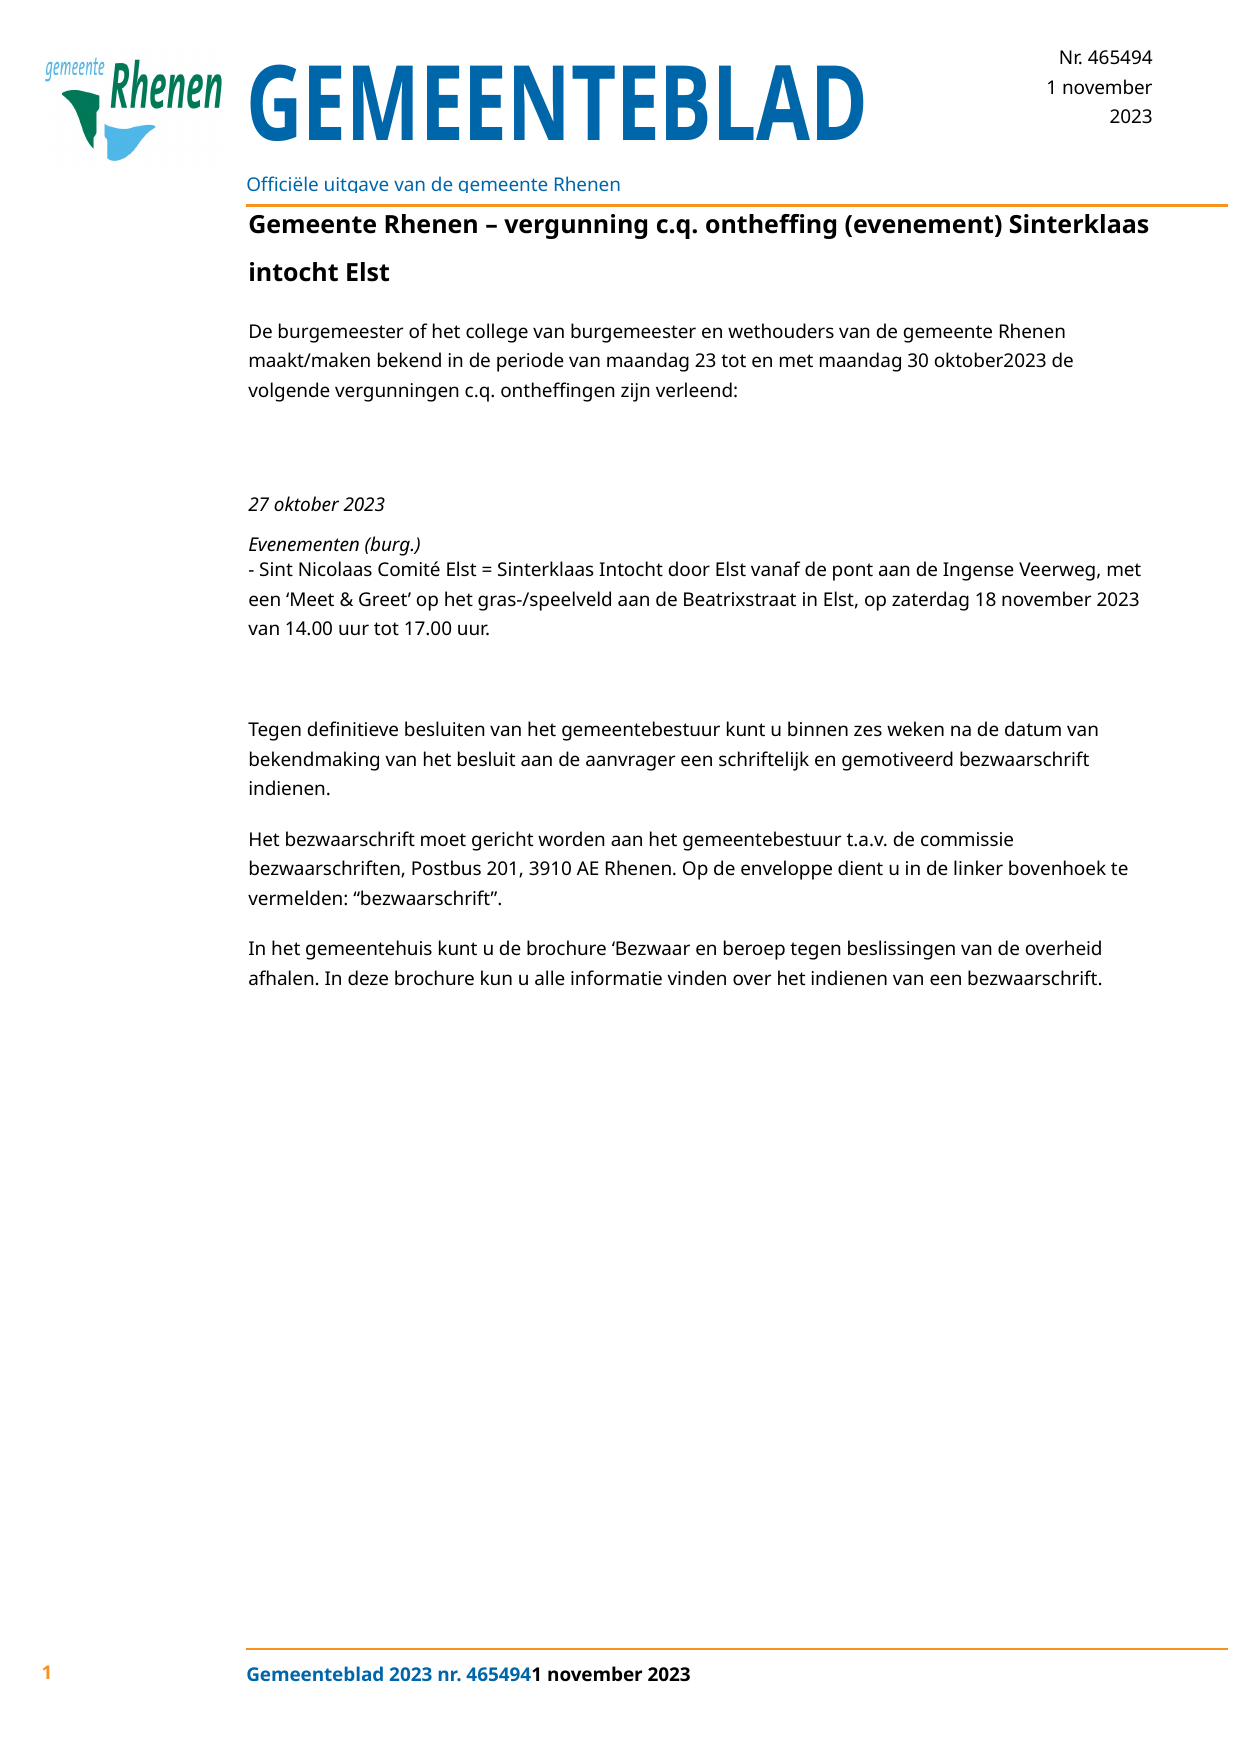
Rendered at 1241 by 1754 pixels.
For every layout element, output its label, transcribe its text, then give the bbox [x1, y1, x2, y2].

text In het gemeentehuis kunt u de brochure ‘Bezwaar en beroep tegen beslissingen van de overheid afhalen. In deze brochure kun u alle informatie vinden over het indienen van een bezwaarschrift. [248, 936, 1152, 991]
text 27 oktober 2023 [248, 491, 1152, 517]
text - Sint Nicolaas Comité Elst = Sinterklaas Intocht door Elst vanaf de pont aan de Ingense Veerweg, met een ‘Meet & Greet’ op het gras-/speelveld aan de Beatrixstraat in Elst, op zaterdag 18 november 2023 van 14.00 uur tot 17.00 uur. [248, 556, 1152, 641]
text Gemeente Rhenen – vergunning c.q. ontheffing (evenement) Sinterklaas intocht Elst [248, 207, 1152, 288]
text Het bezwaarschrift moet gericht worden aan het gemeentebestuur t.a.v. de commissie bezwaarschriften, Postbus 201, 3910 AE Rhenen. Op de enveloppe dient u in de linker bovenhoek te vermelden: “bezwaarschrift”. [248, 826, 1152, 911]
text Tegen definitieve besluiten van het gemeentebestuur kunt u binnen zes weken na de datum van bekendmaking van het besluit aan de aanvrager een schriftelijk en gemotiveerd bezwaarschrift indienen. [248, 716, 1152, 801]
picture [41, 47, 231, 172]
text Evenementen (burg.) [248, 531, 1152, 556]
text De burgemeester of het college van burgemeester en wethouders van de gemeente Rhenen maakt/maken bekend in de periode van maandag 23 tot en met maandag 30 oktober2023 de volgende vergunningen c.q. ontheffingen zijn verleend: [248, 318, 1152, 403]
